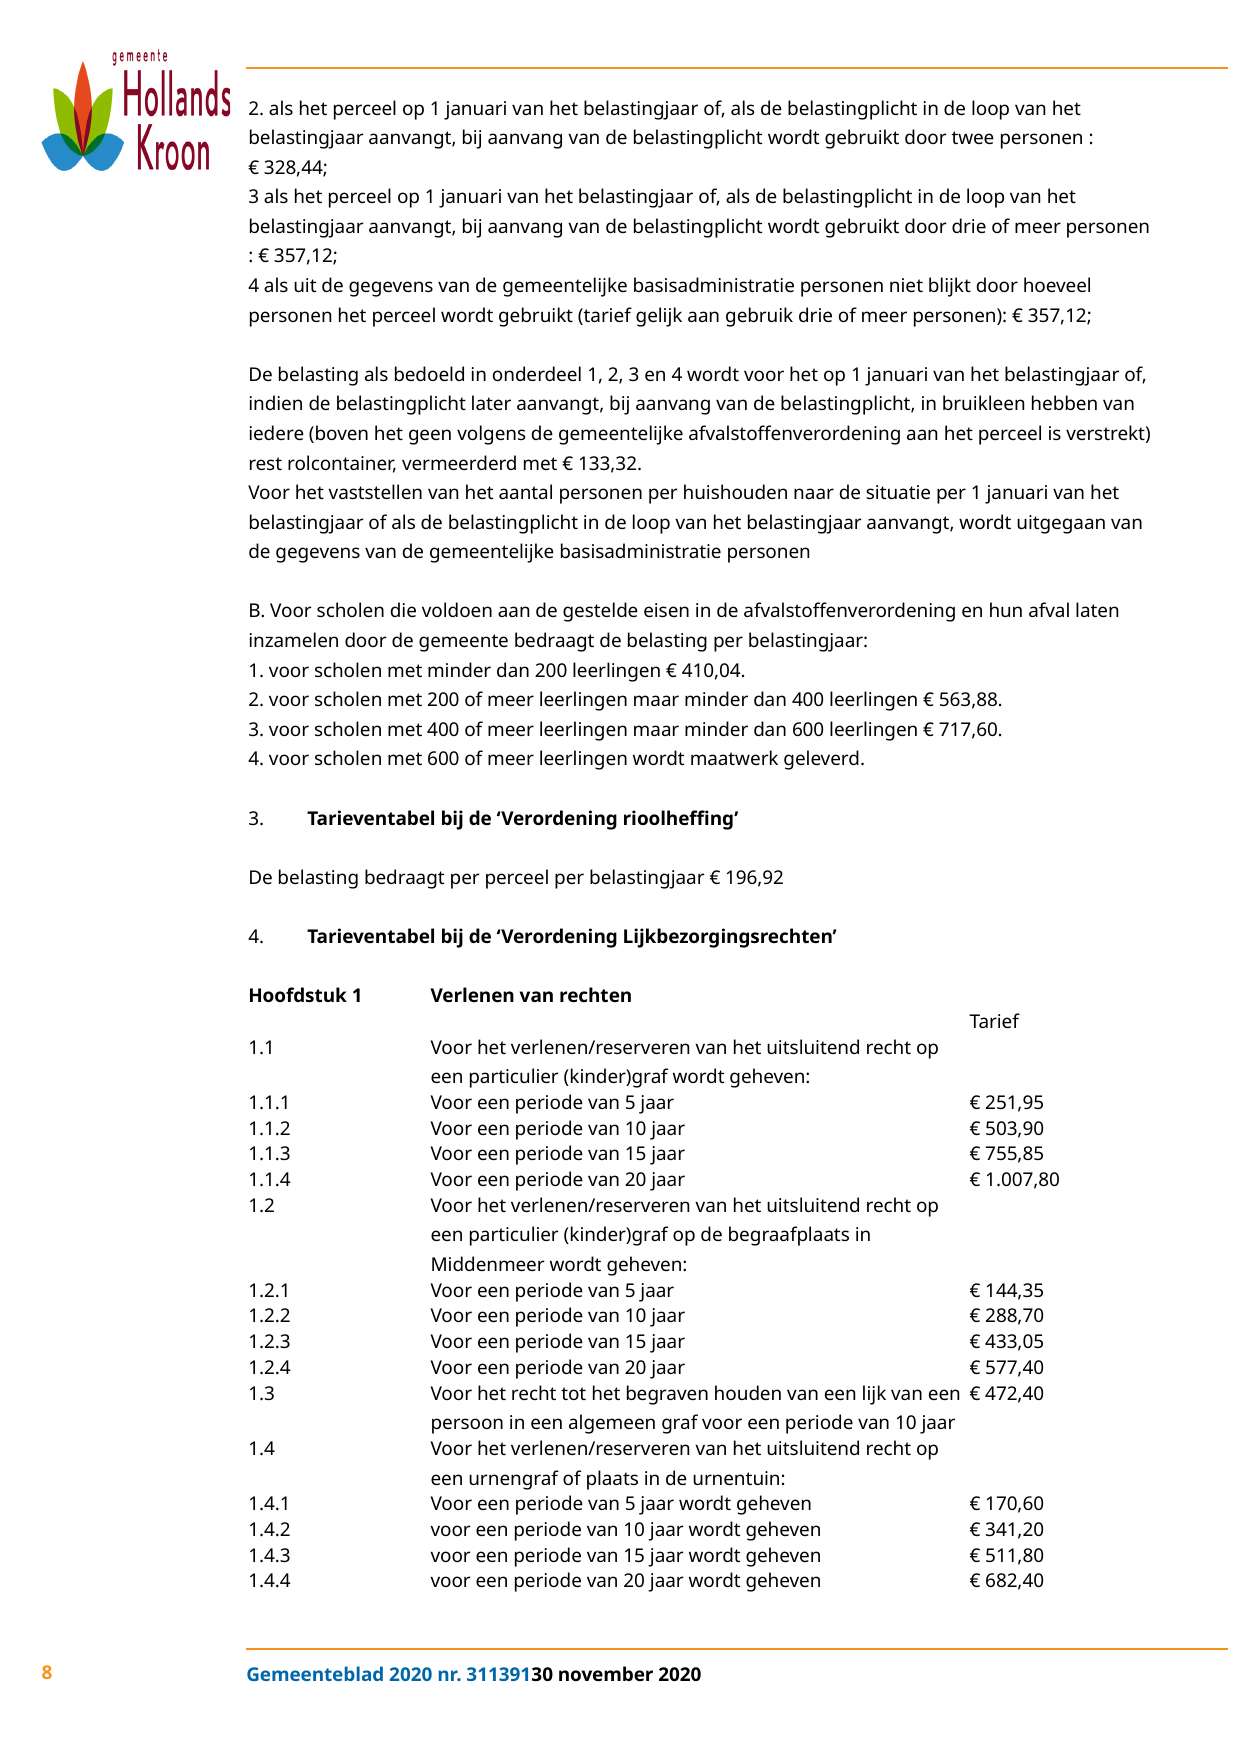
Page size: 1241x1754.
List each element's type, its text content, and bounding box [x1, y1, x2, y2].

table_cell € 433,05 [969, 1329, 1152, 1354]
table_cell 1.4.3 [248, 1542, 430, 1568]
table_cell Voor een periode van 5 jaar [430, 1277, 969, 1303]
table_cell Voor het verlenen/reserveren van het uitsluitend recht op een urnengraf of plaats in de urnentuin: [430, 1435, 969, 1491]
table_cell Voor een periode van 5 jaar wordt geheven [430, 1491, 969, 1516]
table_cell Tarief [969, 1008, 1152, 1034]
table_cell Voor een periode van 10 jaar [430, 1115, 969, 1141]
table_cell 1.4.2 [248, 1516, 430, 1542]
text De belasting als bedoeld in onderdeel 1, 2, 3 en 4 wordt voor het op 1 januari van het belastingjaar of, indien de belastingplicht later aanvangt, bij aanvang van de belastingplicht, in bruikleen hebben van iedere (boven het geen volgens de gemeentelijke afvalstoffenverordening aan het perceel is verstrekt) rest rolcontainer, vermeerderd met € 133,32. [248, 361, 1152, 476]
table_cell 1.2.1 [248, 1277, 430, 1303]
table_header Hoofdstuk 1 [248, 983, 430, 1008]
text De belasting bedraagt per perceel per belastingjaar € 196,92 [248, 864, 1152, 890]
table_cell 1.4 [248, 1435, 430, 1491]
table_cell € 170,60 [969, 1491, 1152, 1516]
table_cell € 288,70 [969, 1303, 1152, 1328]
table_cell Voor het verlenen/reserveren van het uitsluitend recht op een particulier (kinder)graf wordt geheven: [430, 1034, 969, 1089]
text Voor het vaststellen van het aantal personen per huishouden naar de situatie per 1 januari van het belastingjaar of als de belastingplicht in de loop van het belastingjaar aanvangt, wordt uitgegaan van de gegevens van de gemeentelijke basisadministratie personen [248, 479, 1152, 564]
table_cell 1.2.4 [248, 1354, 430, 1380]
table_cell 1.4.4 [248, 1568, 430, 1593]
table_header Verlenen van rechten [430, 983, 969, 1008]
table_cell Voor het verlenen/reserveren van het uitsluitend recht op een particulier (kinder)graf op de begraafplaats in Middenmeer wordt geheven: [430, 1192, 969, 1277]
table_cell € 511,80 [969, 1542, 1152, 1568]
list Tarieventabel bij de ‘Verordening Lijkbezorgingsrechten’ [248, 923, 1152, 949]
table_cell € 577,40 [969, 1354, 1152, 1380]
table_cell 1.2.3 [248, 1329, 430, 1354]
text 2. voor scholen met 200 of meer leerlingen maar minder dan 400 leerlingen € 563,88. [248, 686, 1152, 712]
picture [41, 47, 231, 172]
table_cell 1.1.3 [248, 1141, 430, 1166]
table_cell Voor het recht tot het begraven houden van een lijk van een persoon in een algemeen graf voor een periode van 10 jaar [430, 1380, 969, 1435]
table_cell voor een periode van 20 jaar wordt geheven [430, 1568, 969, 1593]
text 2. als het perceel op 1 januari van het belastingjaar of, als de belastingplicht in de loop van het belastingjaar aanvangt, bij aanvang van de belastingplicht wordt gebruikt door twee personen : [248, 95, 1152, 150]
table_cell Voor een periode van 5 jaar [430, 1089, 969, 1115]
table_cell 1.2.2 [248, 1303, 430, 1328]
list Tarieventabel bij de ‘Verordening rioolheffing’ [248, 805, 1152, 831]
text 1. voor scholen met minder dan 200 leerlingen € 410,04. [248, 657, 1152, 683]
table_header [969, 983, 1152, 1008]
table_cell 1.1 [248, 1034, 430, 1089]
table_cell Voor een periode van 10 jaar [430, 1303, 969, 1328]
table_cell € 682,40 [969, 1568, 1152, 1593]
table_cell 1.4.1 [248, 1491, 430, 1516]
table_cell [969, 1192, 1152, 1277]
table_cell [430, 1008, 969, 1034]
table_cell voor een periode van 10 jaar wordt geheven [430, 1516, 969, 1542]
table_cell € 1.007,80 [969, 1166, 1152, 1192]
table_cell € 755,85 [969, 1141, 1152, 1166]
table_cell [248, 1008, 430, 1034]
text 3. voor scholen met 400 of meer leerlingen maar minder dan 600 leerlingen € 717,60. [248, 716, 1152, 742]
table_cell Voor een periode van 20 jaar [430, 1354, 969, 1380]
table_cell 1.2 [248, 1192, 430, 1277]
table_cell 1.1.2 [248, 1115, 430, 1141]
table_cell voor een periode van 15 jaar wordt geheven [430, 1542, 969, 1568]
table_cell [969, 1034, 1152, 1089]
table_cell Voor een periode van 15 jaar [430, 1141, 969, 1166]
table_cell € 341,20 [969, 1516, 1152, 1542]
text 4 als uit de gegevens van de gemeentelijke basisadministratie personen niet blijkt door hoeveel personen het perceel wordt gebruikt (tarief gelijk aan gebruik drie of meer personen): € 357,12; [248, 272, 1152, 328]
table_cell 1.1.1 [248, 1089, 430, 1115]
table_cell Voor een periode van 20 jaar [430, 1166, 969, 1192]
table_cell Voor een periode van 15 jaar [430, 1329, 969, 1354]
table_cell € 144,35 [969, 1277, 1152, 1303]
text B. Voor scholen die voldoen aan de gestelde eisen in de afvalstoffenverordening en hun afval laten inzamelen door de gemeente bedraagt de belasting per belastingjaar: [248, 598, 1152, 653]
table_cell € 503,90 [969, 1115, 1152, 1141]
text 3 als het perceel op 1 januari van het belastingjaar of, als de belastingplicht in de loop van het belastingjaar aanvangt, bij aanvang van de belastingplicht wordt gebruikt door drie of meer personen : € 357,12; [248, 183, 1152, 268]
table_cell [969, 1435, 1152, 1491]
text € 328,44; [248, 154, 1152, 180]
text 4. voor scholen met 600 of meer leerlingen wordt maatwerk geleverd. [248, 746, 1152, 771]
table_cell 1.1.4 [248, 1166, 430, 1192]
table_cell 1.3 [248, 1380, 430, 1435]
table_cell € 251,95 [969, 1089, 1152, 1115]
table_cell € 472,40 [969, 1380, 1152, 1435]
